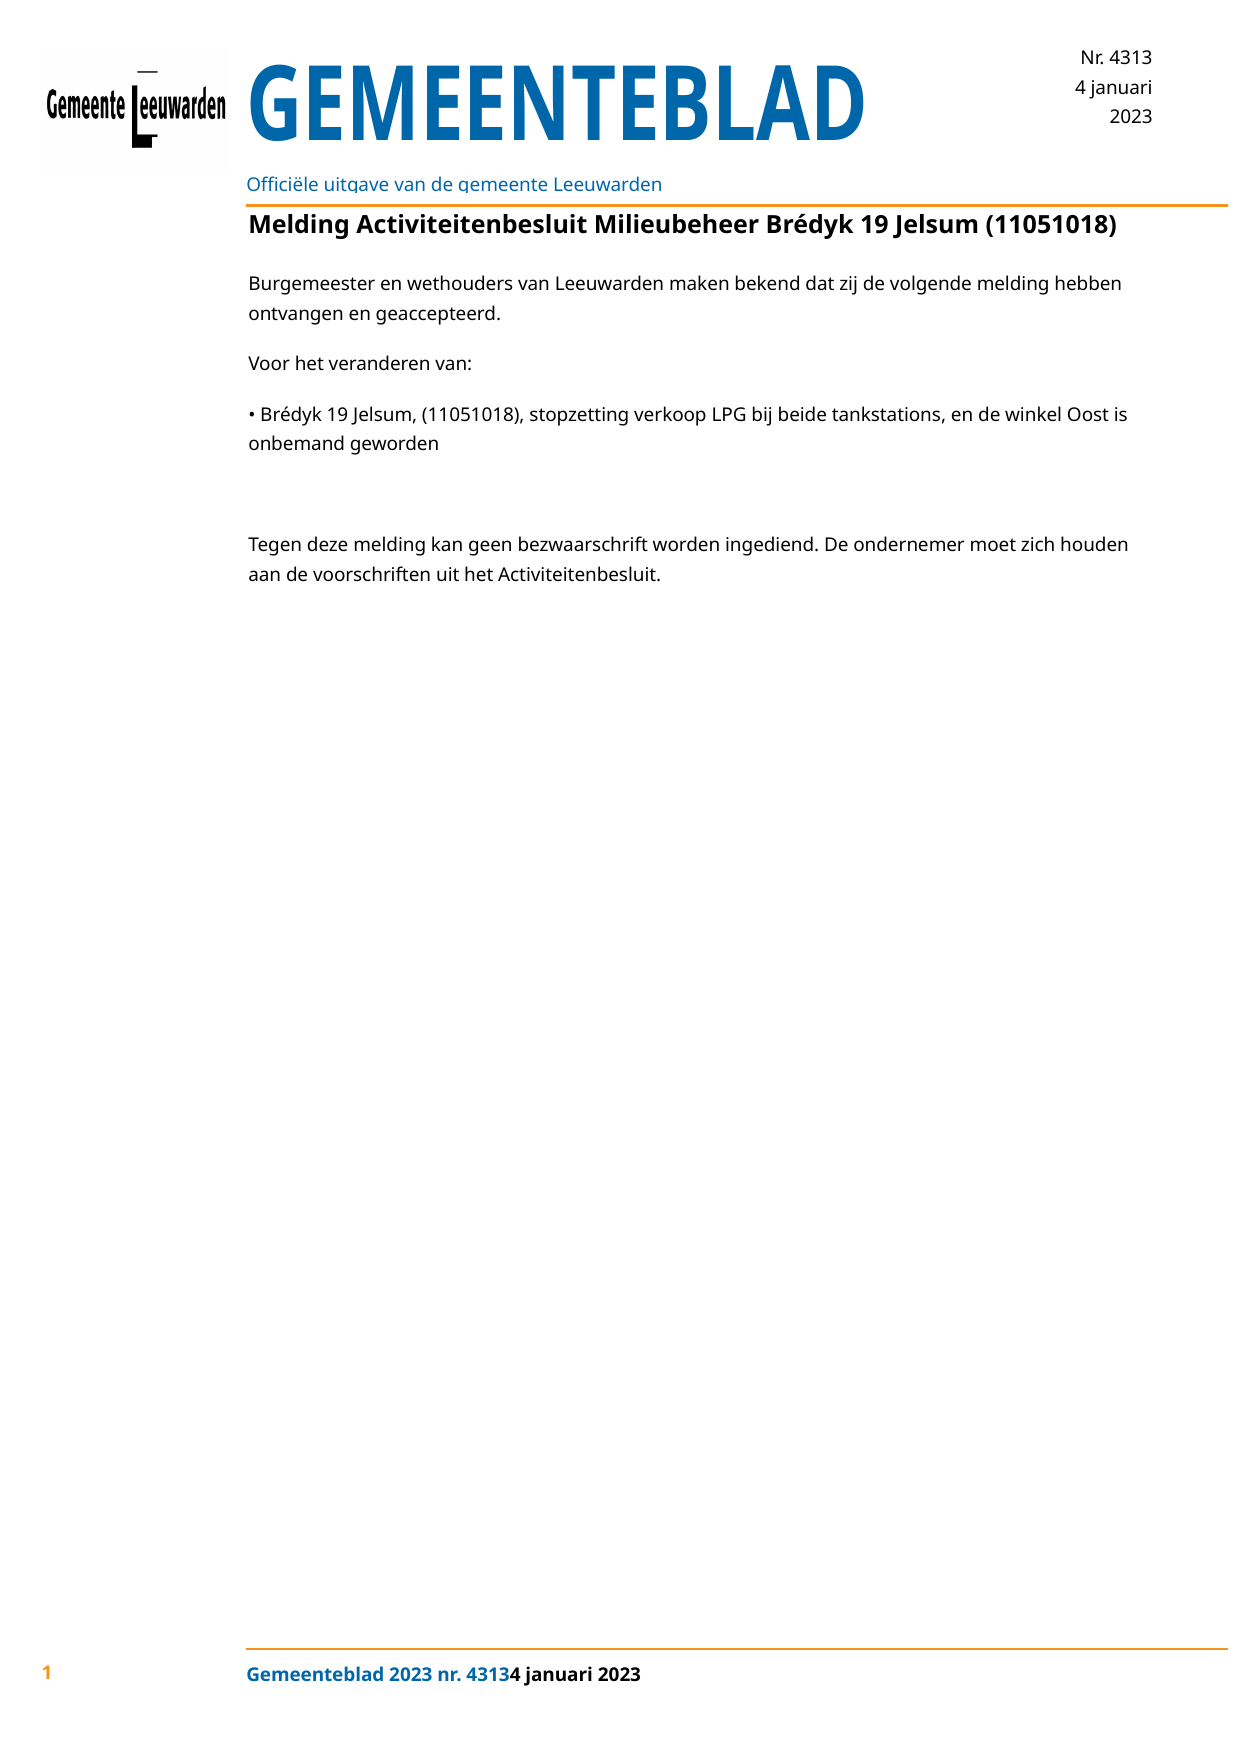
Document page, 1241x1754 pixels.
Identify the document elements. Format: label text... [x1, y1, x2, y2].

text Burgemeester en wethouders van Leeuwarden maken bekend dat zij de volgende melding hebben ontvangen en geaccepteerd. [248, 270, 1152, 326]
text • Brédyk 19 Jelsum, (11051018), stopzetting verkoop LPG bij beide tankstations, en de winkel Oost is onbemand geworden [248, 401, 1152, 456]
text Tegen deze melding kan geen bezwaarschrift worden ingediend. De ondernemer moet zich houden aan de voorschriften uit het Activiteitenbesluit. [248, 531, 1152, 586]
text Melding Activiteitenbesluit Milieubeheer Brédyk 19 Jelsum (11051018) [248, 207, 1152, 241]
text Voor het veranderen van: [248, 350, 1152, 376]
picture [41, 47, 231, 172]
